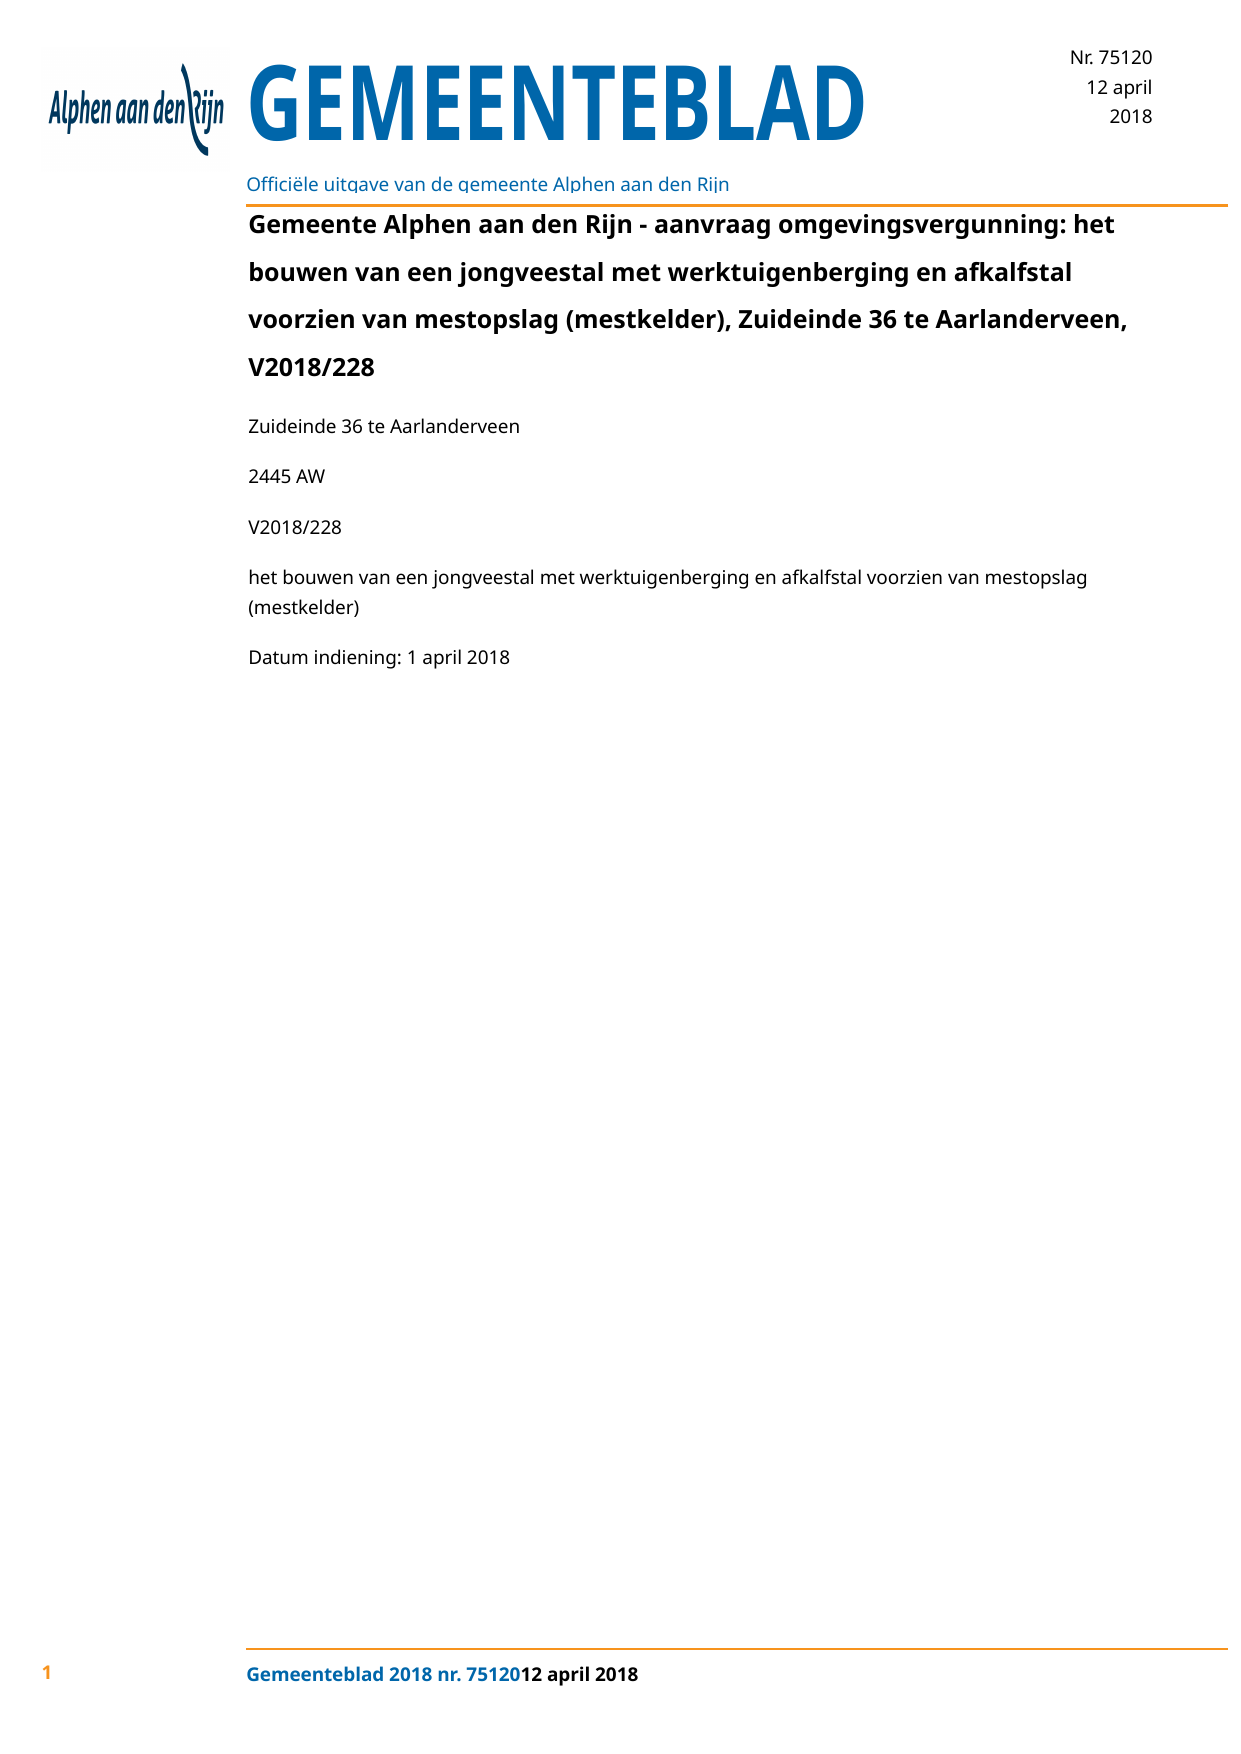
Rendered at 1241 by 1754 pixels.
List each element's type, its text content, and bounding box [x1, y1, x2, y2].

text Datum indiening: 1 april 2018 [248, 644, 1152, 670]
text Gemeente Alphen aan den Rijn - aanvraag omgevingsvergunning: het bouwen van een jongveestal met werktuigenberging en afkalfstal voorzien van mestopslag (mestkelder), Zuideinde 36 te Aarlanderveen, V2018/228 [248, 207, 1152, 384]
text V2018/228 [248, 514, 1152, 540]
text Zuideinde 36 te Aarlanderveen [248, 413, 1152, 439]
picture [41, 47, 231, 172]
text 2445 AW [248, 463, 1152, 489]
text het bouwen van een jongveestal met werktuigenberging en afkalfstal voorzien van mestopslag (mestkelder) [248, 564, 1152, 620]
